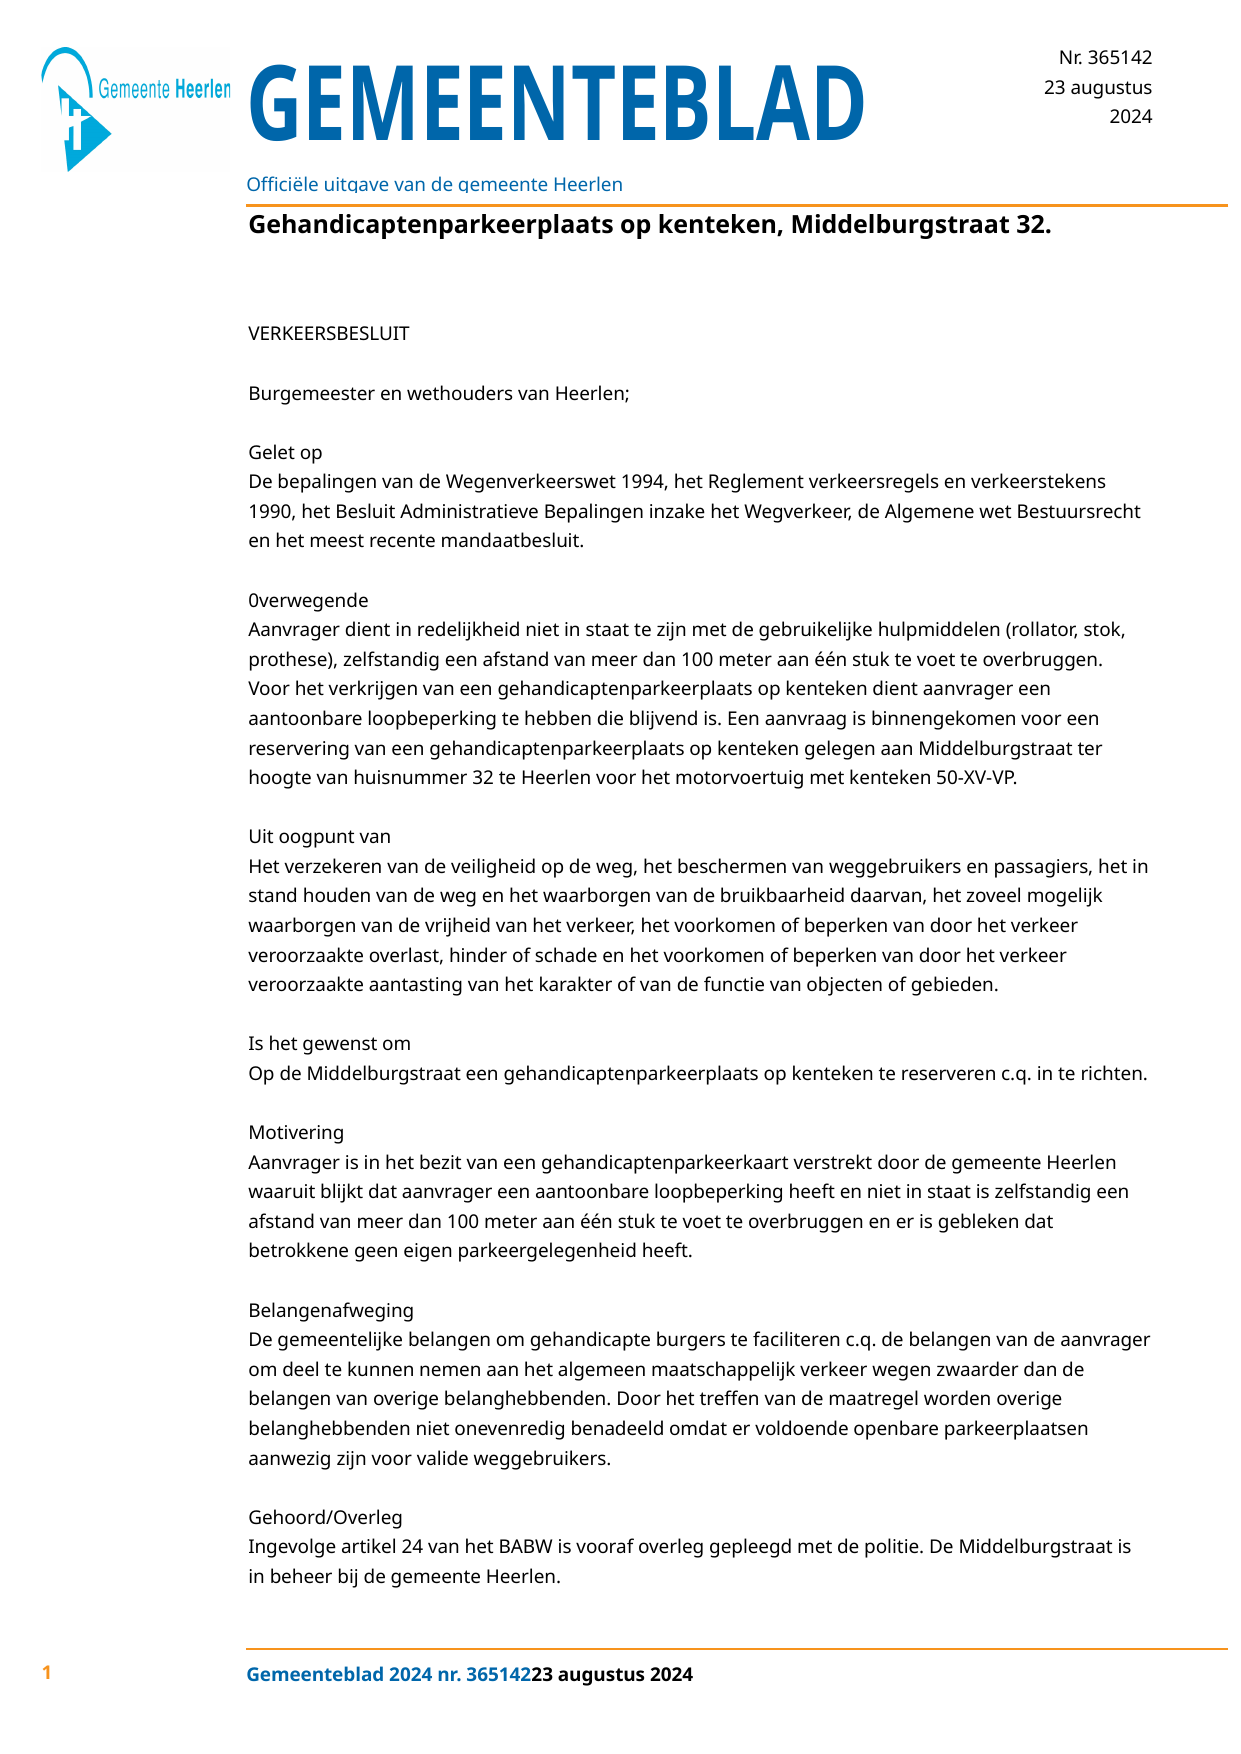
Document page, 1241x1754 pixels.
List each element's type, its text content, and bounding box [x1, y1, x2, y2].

text Ingevolge artikel 24 van het BABW is vooraf overleg gepleegd met de politie. De Middelburgstraat is in beheer bij de gemeente Heerlen. [248, 1533, 1152, 1589]
text Motivering [248, 1119, 1152, 1145]
text Het verzekeren van de veiligheid op de weg, het beschermen van weggebruikers en passagiers, het in stand houden van de weg en het waarborgen van de bruikbaarheid daarvan, het zoveel mogelijk waarborgen van de vrijheid van het verkeer, het voorkomen of beperken van door het verkeer veroorzaakte overlast, hinder of schade en het voorkomen of beperken van door het verkeer veroorzaakte aantasting van het karakter of van de functie van objecten of gebieden. [248, 853, 1152, 997]
text Aanvrager dient in redelijkheid niet in staat te zijn met de gebruikelijke hulpmiddelen (rollator, stok, prothese), zelfstandig een afstand van meer dan 100 meter aan één stuk te voet te overbruggen. [248, 616, 1152, 672]
text Uit oogpunt van [248, 823, 1152, 849]
text 0verwegende [248, 587, 1152, 613]
text Voor het verkrijgen van een gehandicaptenparkeerplaats op kenteken dient aanvrager een aantoonbare loopbeperking te hebben die blijvend is. Een aanvraag is binnengekomen voor een reservering van een gehandicaptenparkeerplaats op kenteken gelegen aan Middelburgstraat ter hoogte van huisnummer 32 te Heerlen voor het motorvoertuig met kenteken 50-XV-VP. [248, 676, 1152, 790]
text De bepalingen van de Wegenverkeerswet 1994, het Reglement verkeersregels en verkeerstekens 1990, het Besluit Administratieve Bepalingen inzake het Wegverkeer, de Algemene wet Bestuursrecht en het meest recente mandaatbesluit. [248, 468, 1152, 553]
text Aanvrager is in het bezit van een gehandicaptenparkeerkaart verstrekt door de gemeente Heerlen waaruit blijkt dat aanvrager een aantoonbare loopbeperking heeft en niet in staat is zelfstandig een afstand van meer dan 100 meter aan één stuk te voet te overbruggen en er is gebleken dat betrokkene geen eigen parkeergelegenheid heeft. [248, 1149, 1152, 1263]
text Op de Middelburgstraat een gehandicaptenparkeerplaats op kenteken te reserveren c.q. in te richten. [248, 1060, 1152, 1086]
text Gelet op [248, 439, 1152, 465]
text Burgemeester en wethouders van Heerlen; [248, 380, 1152, 406]
text Gehoord/Overleg [248, 1504, 1152, 1530]
picture [41, 47, 231, 172]
picture [41, 47, 59, 70]
text De gemeentelijke belangen om gehandicapte burgers te faciliteren c.q. de belangen van de aanvrager om deel te kunnen nemen aan het algemeen maatschappelijk verkeer wegen zwaarder dan de belangen van overige belanghebbenden. Door het treffen van de maatregel worden overige belanghebbenden niet onevenredig benadeeld omdat er voldoende openbare parkeerplaatsen aanwezig zijn voor valide weggebruikers. [248, 1326, 1152, 1471]
text Is het gewenst om [248, 1031, 1152, 1056]
text Gehandicaptenparkeerplaats op kenteken, Middelburgstraat 32. [248, 207, 1152, 241]
text VERKEERSBESLUIT [248, 321, 1152, 346]
text Belangenafweging [248, 1297, 1152, 1323]
